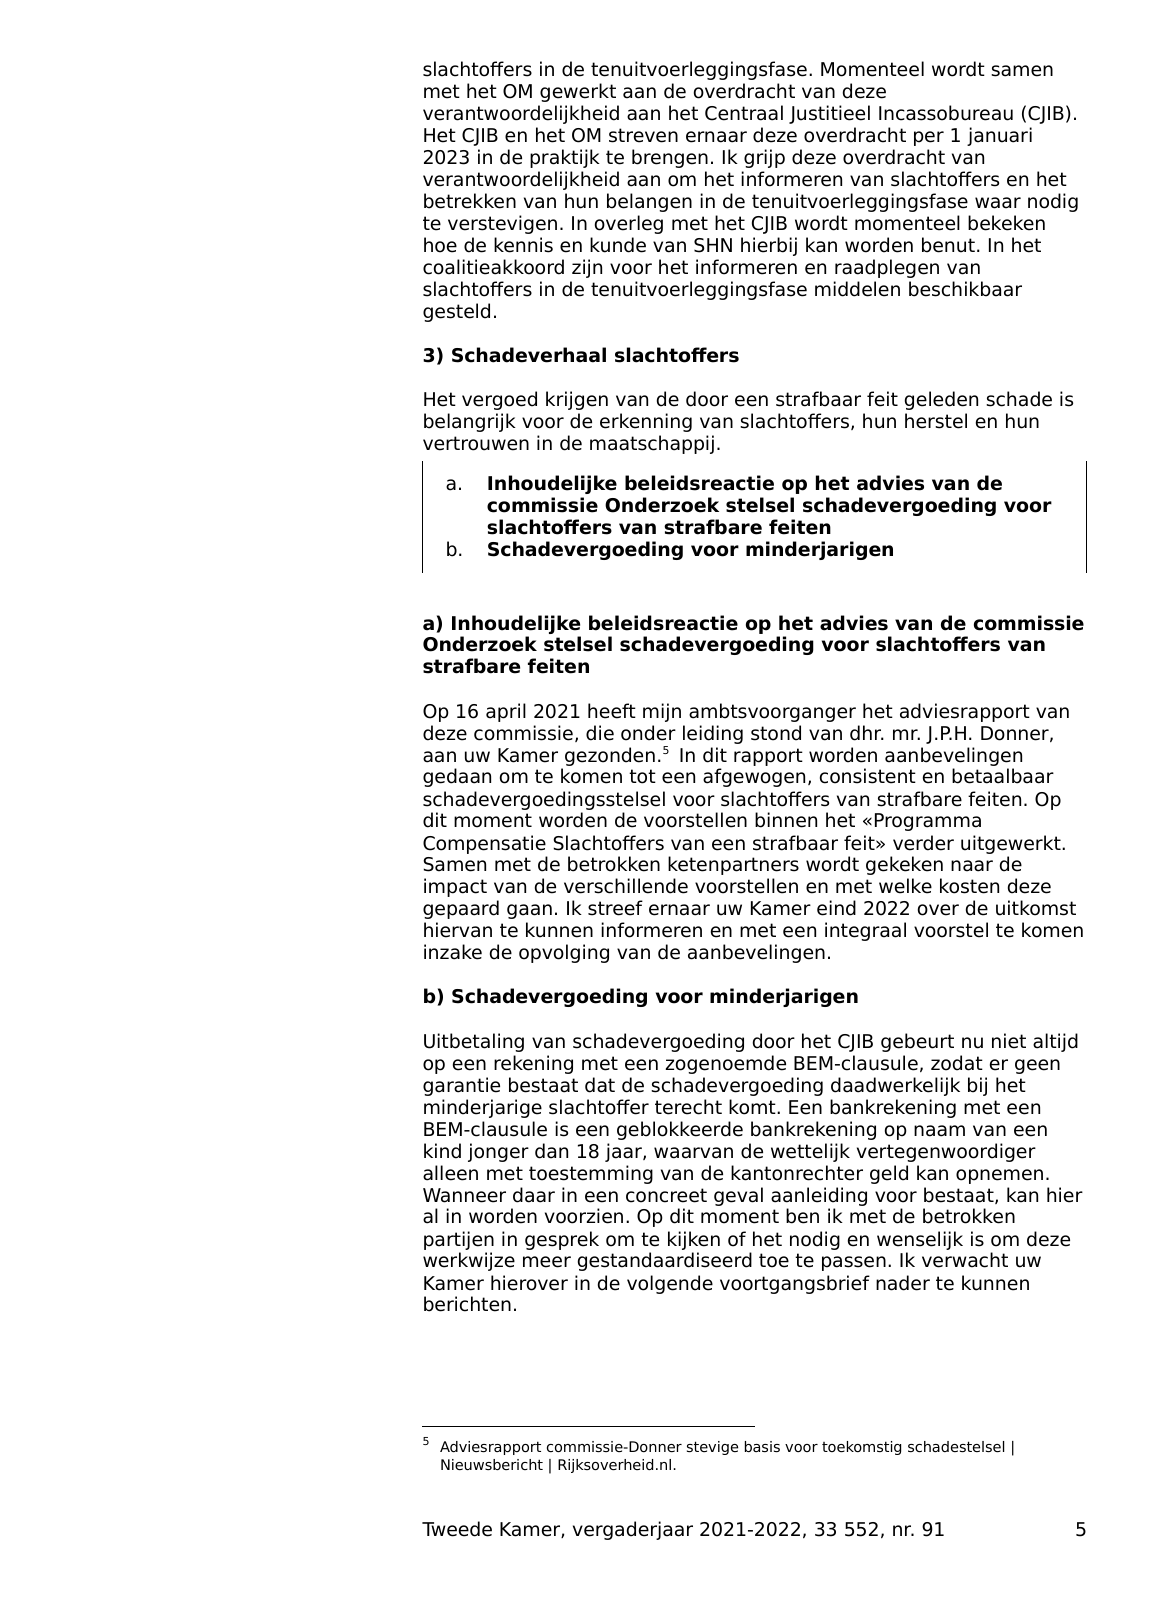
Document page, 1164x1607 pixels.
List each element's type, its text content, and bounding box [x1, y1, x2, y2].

text Op 16 april 2021 heeft mijn ambtsvoorganger het adviesrapport van deze commissie, die onder leiding stond van dhr. mr. J.P.H. Donner, aan uw Kamer gezonden. In dit rapport worden aanbevelingen gedaan om te komen tot een afgewogen, consistent en betaalbaar schadevergoedingsstelsel voor slachtoffers van strafbare feiten. Op dit moment worden de voorstellen binnen het «Programma Compensatie Slachtoffers van een strafbaar feit» verder uitgewerkt. Samen met de betrokken ketenpartners wordt gekeken naar de impact van de verschillende voorstellen en met welke kosten deze gepaard gaan. Ik streef ernaar uw Kamer eind 2022 over de uitkomst hiervan te kunnen informeren en met een integraal voorstel te komen inzake de opvolging van de aanbevelingen. [422, 701, 1087, 964]
subtitle 3) Schadeverhaal slachtoffers [422, 345, 1087, 367]
text slachtoffers in de tenuitvoerleggingsfase. Momenteel wordt samen met het OM gewerkt aan de overdracht van deze verantwoordelijkheid aan het Centraal Justitieel Incassobureau (CJIB). Het CJIB en het OM streven ernaar deze overdracht per 1 januari 2023 in de praktijk te brengen. Ik grijp deze overdracht van verantwoordelijkheid aan om het informeren van slachtoffers en het betrekken van hun belangen in de tenuitvoerleggingsfase waar nodig te verstevigen. In overleg met het CJIB wordt momenteel bekeken hoe de kennis en kunde van SHN hierbij kan worden benut. In het coalitieakkoord zijn voor het informeren en raadplegen van slachtoffers in de tenuitvoerleggingsfase middelen beschikbaar gesteld. [422, 59, 1087, 323]
table_header a. Inhoudelijke beleidsreactie op het advies van de commissie Onderzoek stelsel schadevergoeding voor slachtoffers van strafbare feiten b. Schadevergoeding voor minderjarigen [423, 461, 1086, 572]
subtitle b) Schadevergoeding voor minderjarigen [422, 986, 1087, 1008]
subtitle a) Inhoudelijke beleidsreactie op het advies van de commissie Onderzoek stelsel schadevergoeding voor slachtoffers van strafbare feiten [422, 612, 1087, 678]
text Uitbetaling van schadevergoeding door het CJIB gebeurt nu niet altijd op een rekening met een zogenoemde BEM-clausule, zodat er geen garantie bestaat dat de schadevergoeding daadwerkelijk bij het minderjarige slachtoffer terecht komt. Een bankrekening met een BEM-clausule is een geblokkeerde bankrekening op naam van een kind jonger dan 18 jaar, waarvan de wettelijk vertegenwoordiger alleen met toestemming van de kantonrechter geld kan opnemen. Wanneer daar in een concreet geval aanleiding voor bestaat, kan hier al in worden voorzien. Op dit moment ben ik met de betrokken partijen in gesprek om te kijken of het nodig en wenselijk is om deze werkwijze meer gestandaardiseerd toe te passen. Ik verwacht uw Kamer hierover in de volgende voortgangsbrief nader te kunnen berichten. [422, 1031, 1087, 1316]
text Adviesrapport commissie-Donner stevige basis voor toekomstig schadestelsel | Nieuwsbericht | Rijksoverheid.nl. [422, 1435, 1087, 1474]
text Het vergoed krijgen van de door een strafbaar feit geleden schade is belangrijk voor de erkenning van slachtoffers, hun herstel en hun vertrouwen in de maatschappij. [422, 389, 1087, 455]
